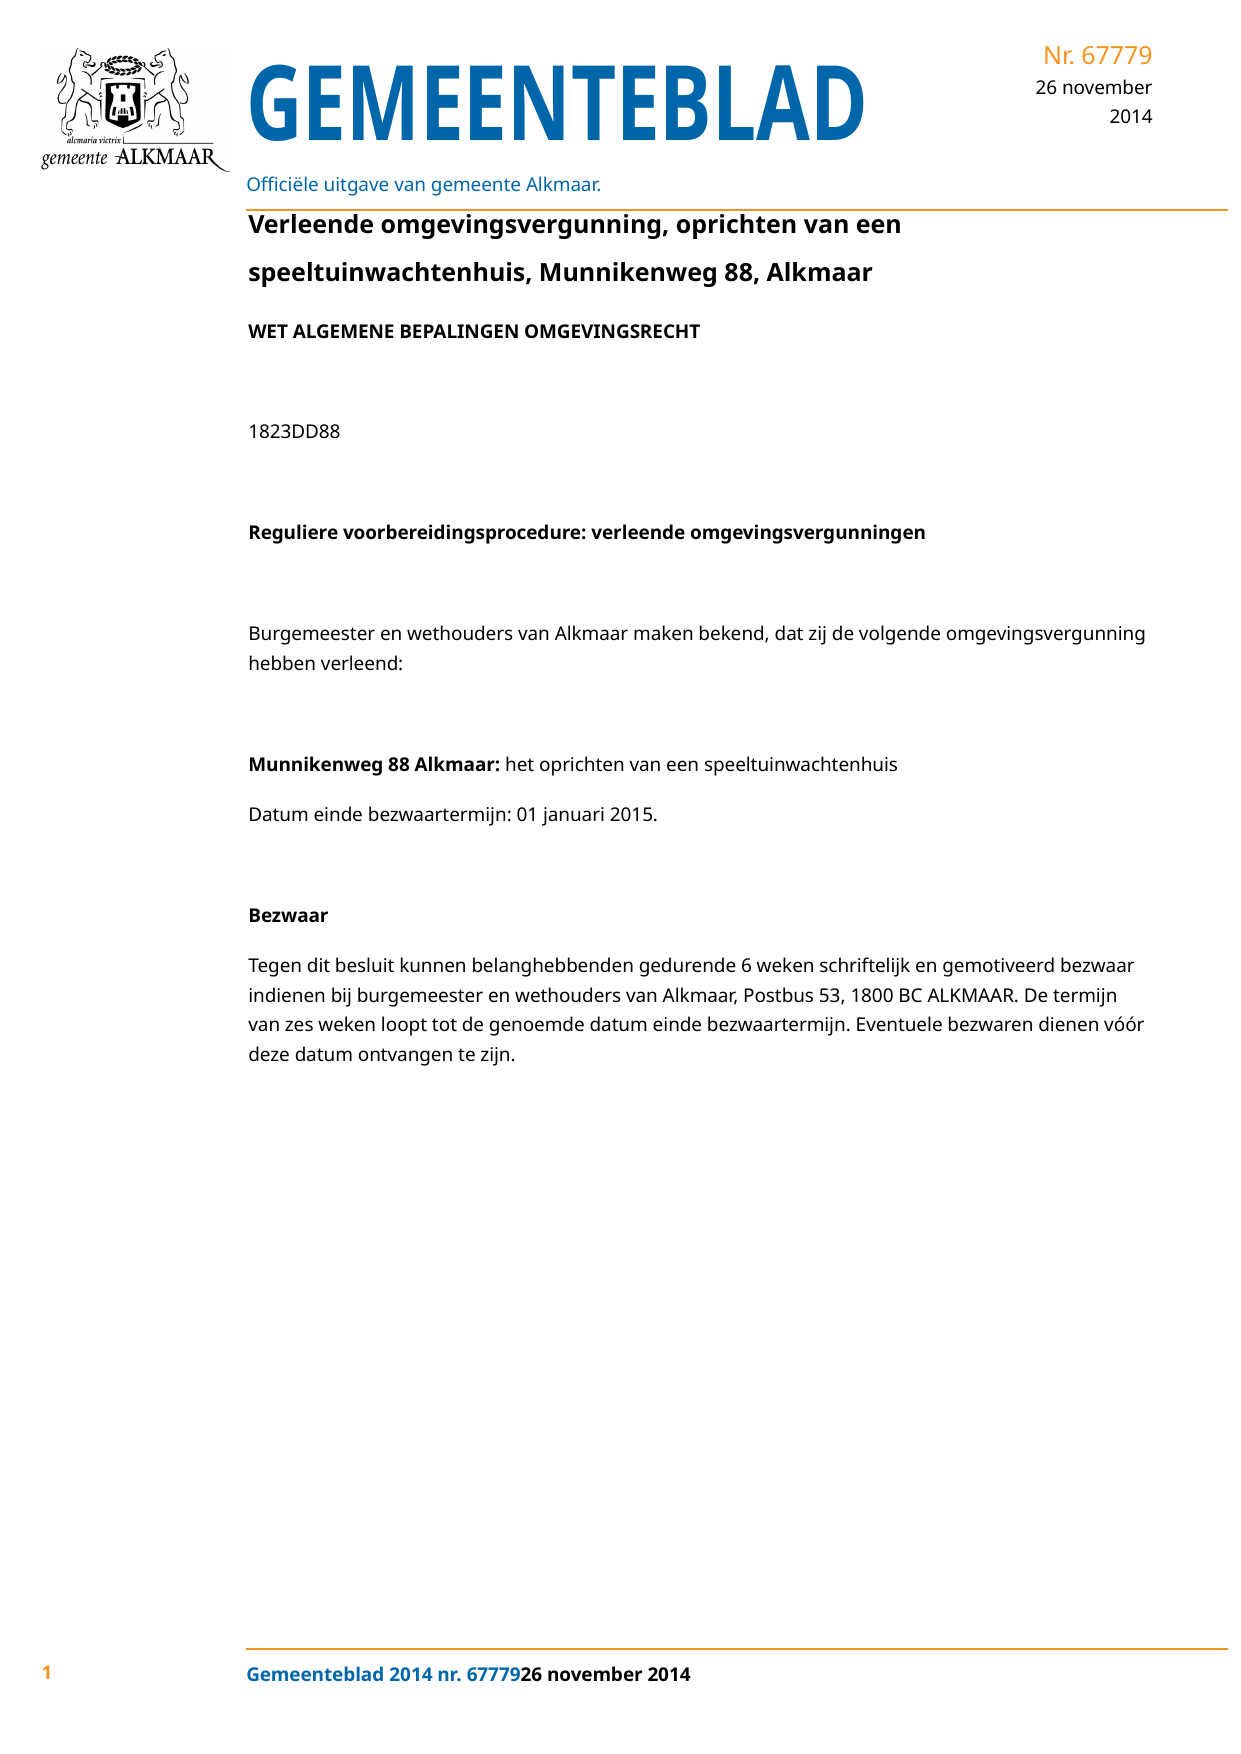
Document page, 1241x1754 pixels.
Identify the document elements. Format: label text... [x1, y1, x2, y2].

text Bezwaar [248, 902, 1152, 928]
text Burgemeester en wethouders van Alkmaar maken bekend, dat zij de volgende omgevingsvergunning hebben verleend: [248, 620, 1152, 676]
text Datum einde bezwaartermijn: 01 januari 2015. [248, 801, 1152, 827]
text Reguliere voorbereidingsprocedure: verleende omgevingsvergunningen [248, 519, 1152, 545]
text Munnikenweg 88 Alkmaar: het oprichten van een speeltuinwachtenhuis [248, 751, 1152, 777]
text 1823DD88 [248, 419, 1152, 444]
text WET ALGEMENE BEPALINGEN OMGEVINGSRECHT [248, 318, 1152, 344]
text Verleende omgevingsvergunning, oprichten van een speeltuinwachtenhuis, Munnikenweg 88, Alkmaar [248, 211, 1152, 288]
picture [41, 47, 231, 172]
text Tegen dit besluit kunnen belanghebbenden gedurende 6 weken schriftelijk en gemotiveerd bezwaar indienen bij burgemeester en wethouders van Alkmaar, Postbus 53, 1800 BC ALKMAAR. De termijn van zes weken loopt tot de genoemde datum einde bezwaartermijn. Eventuele bezwaren dienen vóór deze datum ontvangen te zijn. [248, 952, 1152, 1067]
